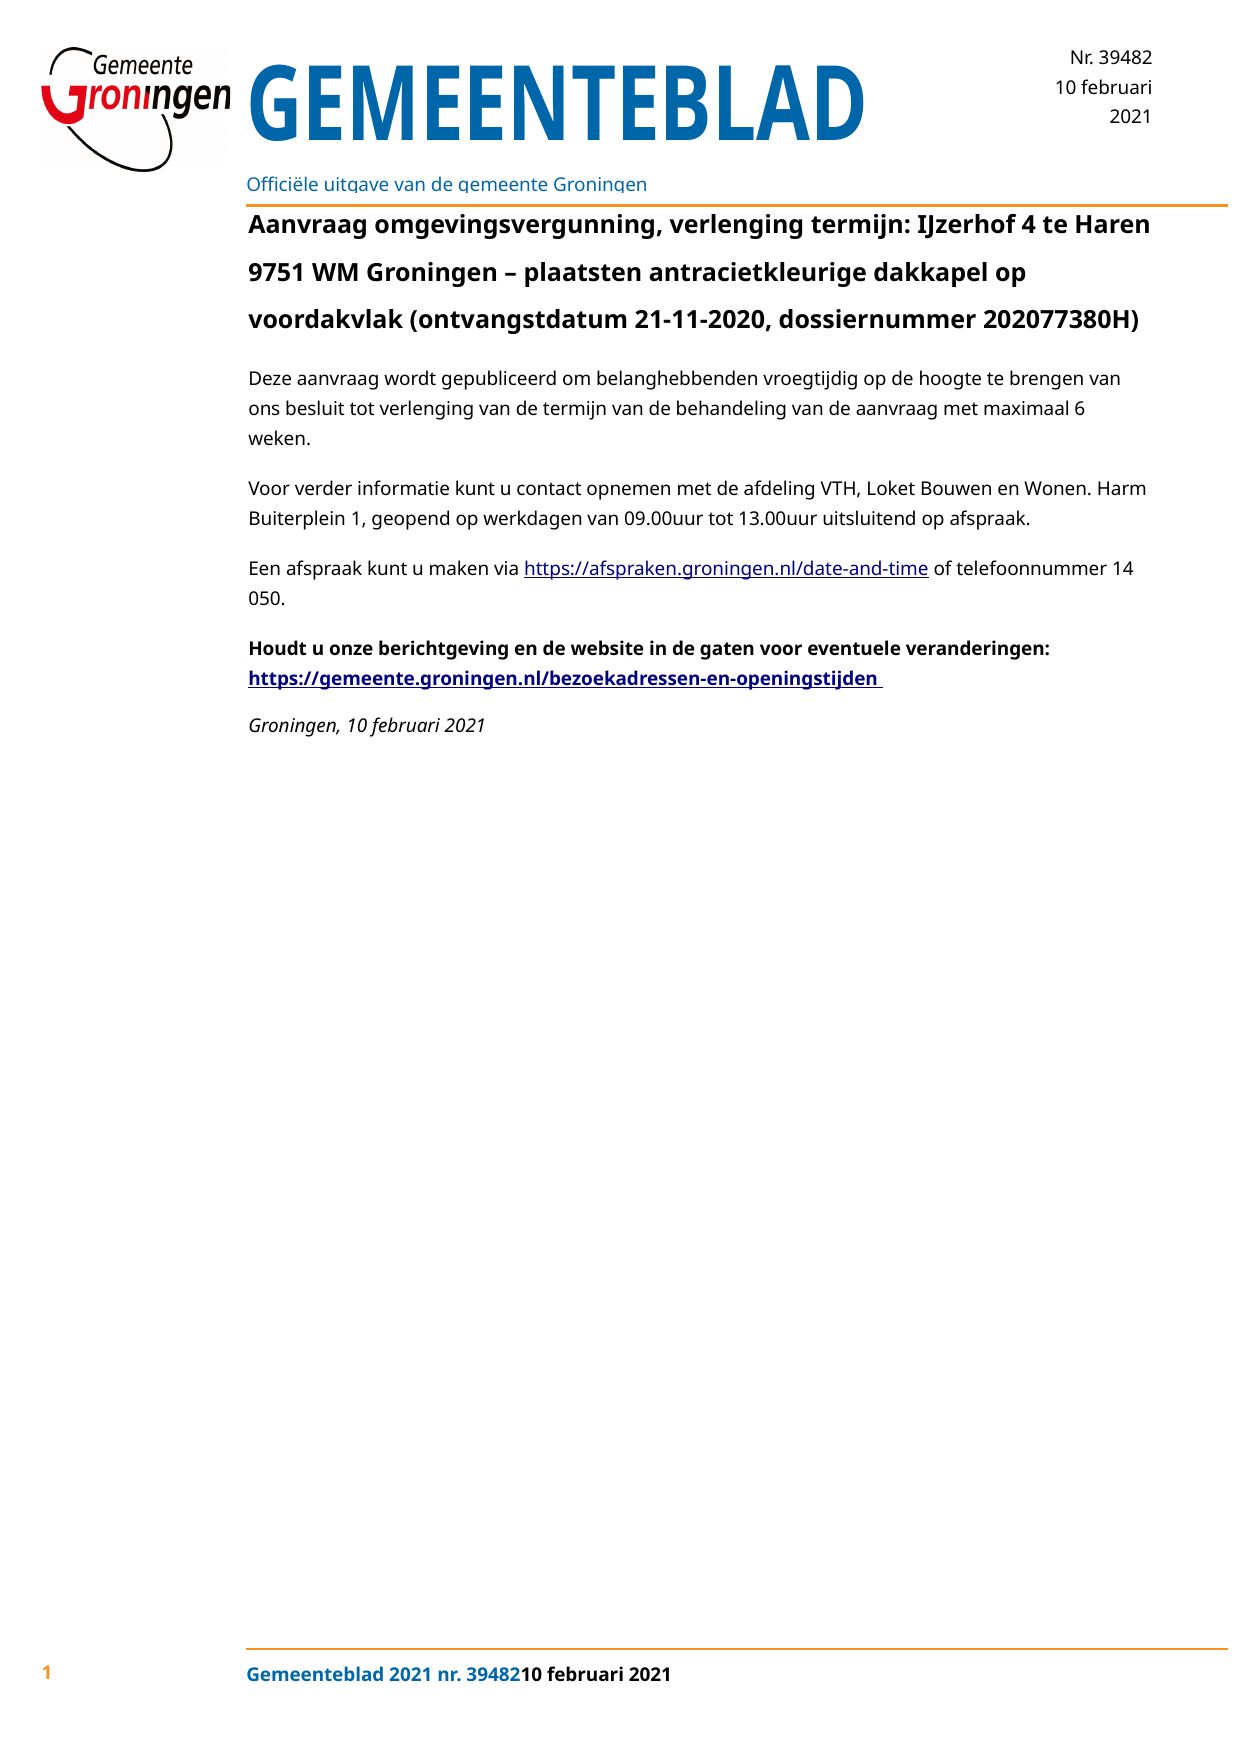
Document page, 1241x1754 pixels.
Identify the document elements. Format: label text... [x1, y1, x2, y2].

text Aanvraag omgevingsvergunning, verlenging termijn: IJzerhof 4 te Haren 9751 WM Groningen – plaatsten antracietkleurige dakkapel op voordakvlak (ontvangstdatum 21-11-2020, dossiernummer 202077380H) [248, 207, 1152, 336]
text Een afspraak kunt u maken via https://afspraken.groningen.nl/date-and-time of telefoonnummer 14 050. [248, 555, 1152, 610]
picture [41, 47, 231, 172]
text Deze aanvraag wordt gepubliceerd om belanghebbenden vroegtijdig op de hoogte te brengen van ons besluit tot verlenging van de termijn van de behandeling van de aanvraag met maximaal 6 weken. [248, 366, 1152, 450]
text Houdt u onze berichtgeving en de website in de gaten voor eventuele veranderingen: https://gemeente.groningen.nl/bezoekadressen-en-openingstijden [248, 635, 1152, 690]
text Voor verder informatie kunt u contact opnemen met de afdeling VTH, Loket Bouwen en Wonen. Harm Buiterplein 1, geopend op werkdagen van 09.00uur tot 13.00uur uitsluitend op afspraak. [248, 475, 1152, 530]
text Groningen, 10 februari 2021 [248, 712, 1152, 738]
